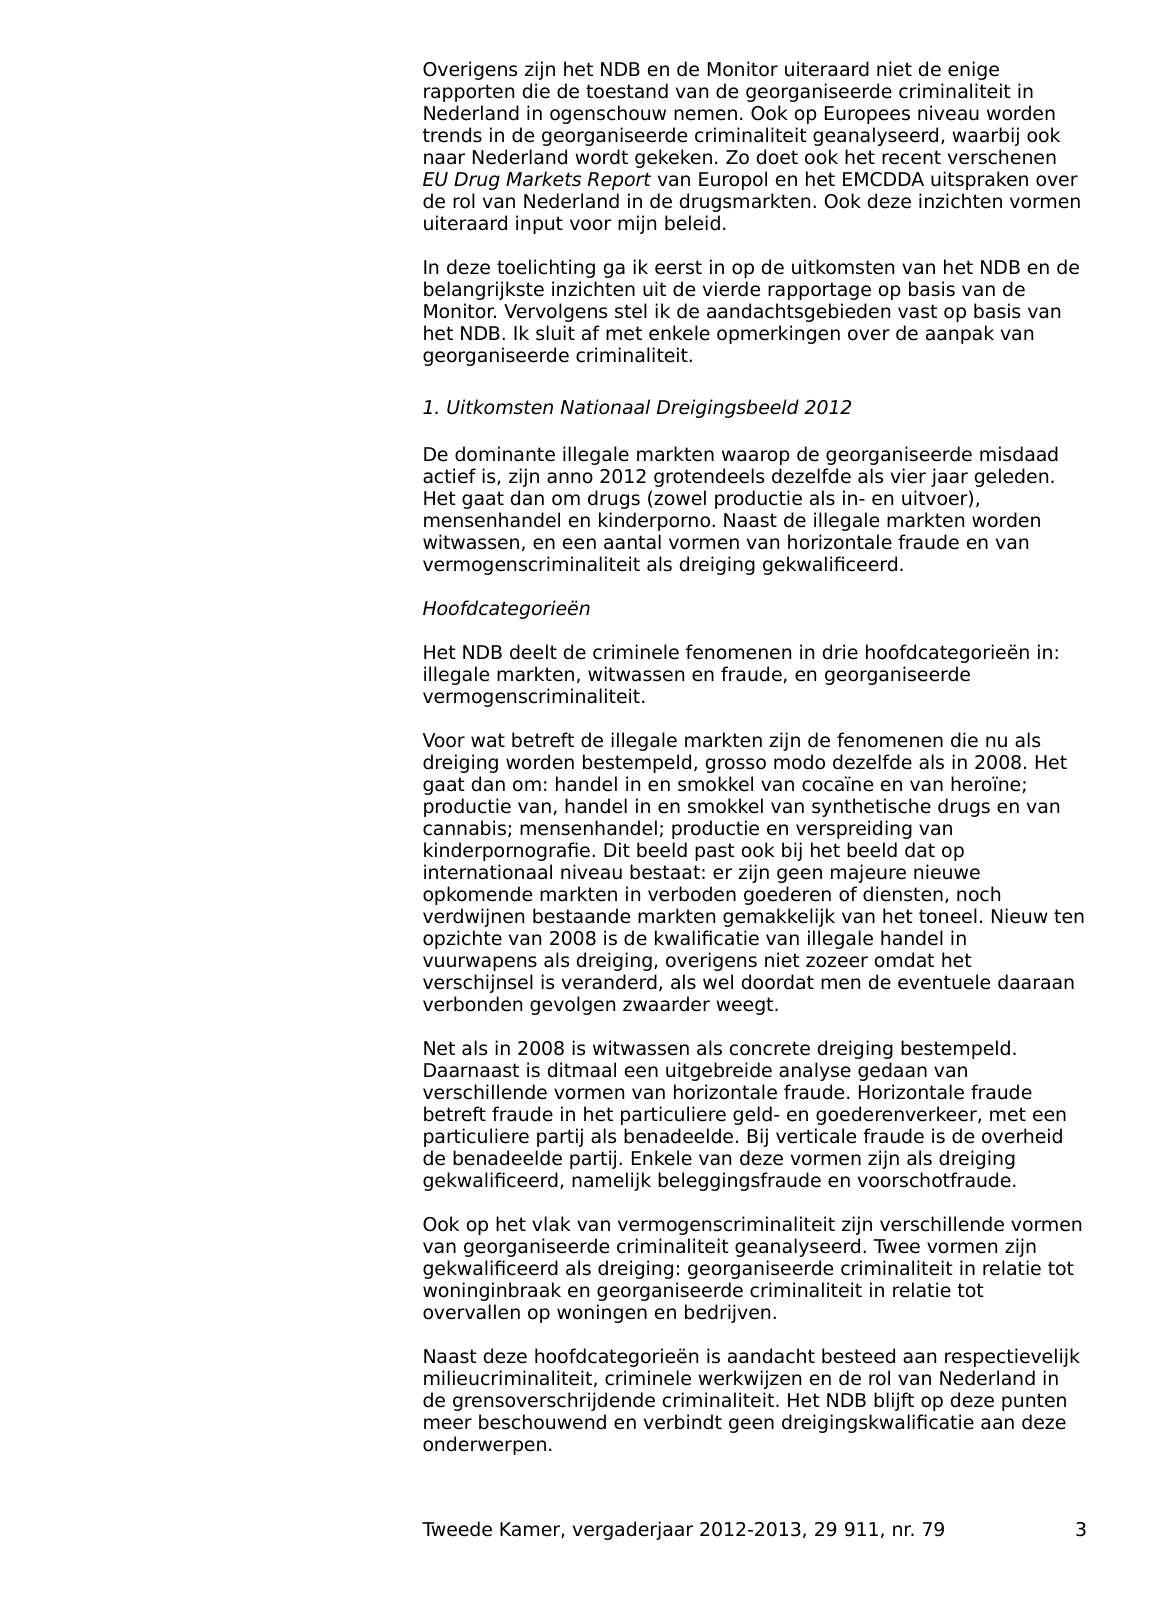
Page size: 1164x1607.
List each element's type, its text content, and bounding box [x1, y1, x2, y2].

text Overigens zijn het NDB en de Monitor uiteraard niet de enige rapporten die de toestand van de georganiseerde criminaliteit in Nederland in ogenschouw nemen. Ook op Europees niveau worden trends in de georganiseerde criminaliteit geanalyseerd, waarbij ook naar Nederland wordt gekeken. Zo doet ook het recent verschenen EU Drug Markets Report van Europol en het EMCDDA uitspraken over de rol van Nederland in de drugsmarkten. Ook deze inzichten vormen uiteraard input voor mijn beleid. [422, 59, 1087, 235]
subtitle 1. Uitkomsten Nationaal Dreigingsbeeld 2012 [422, 397, 1087, 419]
text Net als in 2008 is witwassen als concrete dreiging bestempeld. Daarnaast is ditmaal een uitgebreide analyse gedaan van verschillende vormen van horizontale fraude. Horizontale fraude betreft fraude in het particuliere geld- en goederenverkeer, met een particuliere partij als benadeelde. Bij verticale fraude is de overheid de benadeelde partij. Enkele van deze vormen zijn als dreiging gekwalificeerd, namelijk beleggingsfraude en voorschotfraude. [422, 1038, 1087, 1192]
subtitle Hoofdcategorieën [422, 598, 1087, 620]
text Ook op het vlak van vermogenscriminaliteit zijn verschillende vormen van georganiseerde criminaliteit geanalyseerd. Twee vormen zijn gekwalificeerd als dreiging: georganiseerde criminaliteit in relatie tot woninginbraak en georganiseerde criminaliteit in relatie tot overvallen op woningen en bedrijven. [422, 1214, 1087, 1324]
text Naast deze hoofdcategorieën is aandacht besteed aan respectievelijk milieucriminaliteit, criminele werkwijzen en de rol van Nederland in de grensoverschrijdende criminaliteit. Het NDB blijft op deze punten meer beschouwend en verbindt geen dreigingskwalificatie aan deze onderwerpen. [422, 1346, 1087, 1456]
text De dominante illegale markten waarop de georganiseerde misdaad actief is, zijn anno 2012 grotendeels dezelfde als vier jaar geleden. Het gaat dan om drugs (zowel productie als in- en uitvoer), mensenhandel en kinderporno. Naast de illegale markten worden witwassen, en een aantal vormen van horizontale fraude en van vermogenscriminaliteit als dreiging gekwalificeerd. [422, 444, 1087, 576]
text In deze toelichting ga ik eerst in op de uitkomsten van het NDB en de belangrijkste inzichten uit de vierde rapportage op basis van de Monitor. Vervolgens stel ik de aandachtsgebieden vast op basis van het NDB. Ik sluit af met enkele opmerkingen over de aanpak van georganiseerde criminaliteit. [422, 257, 1087, 367]
text Voor wat betreft de illegale markten zijn de fenomenen die nu als dreiging worden bestempeld, grosso modo dezelfde als in 2008. Het gaat dan om: handel in en smokkel van cocaïne en van heroïne; productie van, handel in en smokkel van synthetische drugs en van cannabis; mensenhandel; productie en verspreiding van kinderpornografie. Dit beeld past ook bij het beeld dat op internationaal niveau bestaat: er zijn geen majeure nieuwe opkomende markten in verboden goederen of diensten, noch verdwijnen bestaande markten gemakkelijk van het toneel. Nieuw ten opzichte van 2008 is de kwalificatie van illegale handel in vuurwapens als dreiging, overigens niet zozeer omdat het verschijnsel is veranderd, als wel doordat men de eventuele daaraan verbonden gevolgen zwaarder weegt. [422, 730, 1087, 1016]
text Het NDB deelt de criminele fenomenen in drie hoofdcategorieën in: illegale markten, witwassen en fraude, en georganiseerde vermogenscriminaliteit. [422, 642, 1087, 708]
